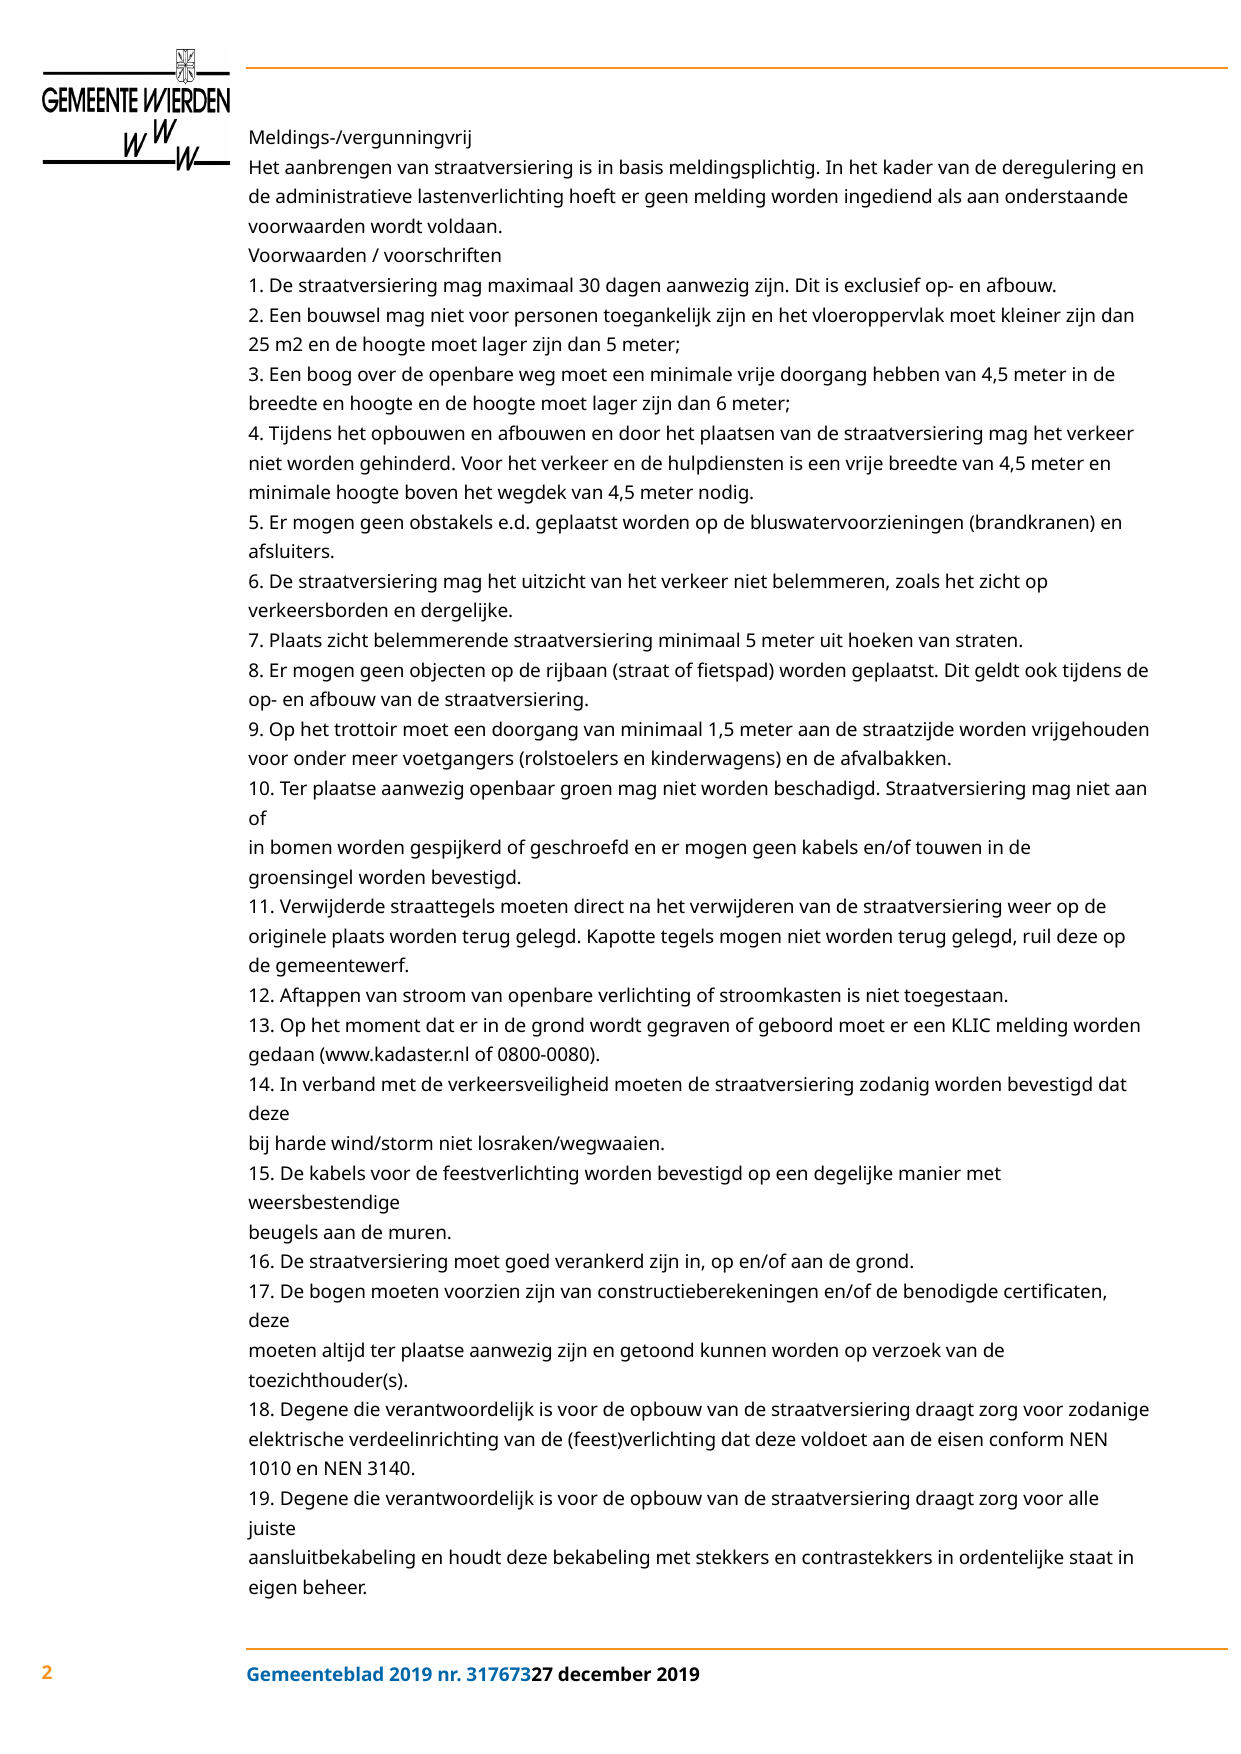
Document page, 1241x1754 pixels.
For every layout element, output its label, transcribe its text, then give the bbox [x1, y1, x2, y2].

text 15. De kabels voor de feestverlichting worden bevestigd op een degelijke manier met weersbestendige [248, 1160, 1152, 1215]
text Meldings-/vergunningvrij [248, 124, 1152, 150]
text 18. Degene die verantwoordelijk is voor de opbouw van de straatversiering draagt zorg voor zodanige [248, 1396, 1152, 1422]
text 7. Plaats zicht belemmerende straatversiering minimaal 5 meter uit hoeken van straten. [248, 627, 1152, 653]
text aansluitbekabeling en houdt deze bekabeling met stekkers en contrastekkers in ordentelijke staat in [248, 1544, 1152, 1570]
text Voorwaarden / voorschriften [248, 243, 1152, 268]
text 2. Een bouwsel mag niet voor personen toegankelijk zijn en het vloeroppervlak moet kleiner zijn dan [248, 302, 1152, 328]
text 12. Aftappen van stroom van openbare verlichting of stroomkasten is niet toegestaan. [248, 982, 1152, 1008]
text breedte en hoogte en de hoogte moet lager zijn dan 6 meter; [248, 391, 1152, 416]
text 3. Een boog over de openbare weg moet een minimale vrije doorgang hebben van 4,5 meter in de [248, 361, 1152, 387]
text minimale hoogte boven het wegdek van 4,5 meter nodig. [248, 479, 1152, 505]
text groensingel worden bevestigd. [248, 864, 1152, 890]
text niet worden gehinderd. Voor het verkeer en de hulpdiensten is een vrije breedte van 4,5 meter en [248, 450, 1152, 476]
text 19. Degene die verantwoordelijk is voor de opbouw van de straatversiering draagt zorg voor alle juiste [248, 1485, 1152, 1541]
text 13. Op het moment dat er in de grond wordt gegraven of geboord moet er een KLIC melding worden [248, 1012, 1152, 1038]
picture [41, 47, 231, 172]
text Het aanbrengen van straatversiering is in basis meldingsplichtig. In het kader van de deregulering en de administratieve lastenverlichting hoeft er geen melding worden ingediend als aan onderstaande voorwaarden wordt voldaan. [248, 154, 1152, 239]
text 17. De bogen moeten voorzien zijn van constructieberekeningen en/of de benodigde certificaten, deze [248, 1278, 1152, 1333]
text 10. Ter plaatse aanwezig openbaar groen mag niet worden beschadigd. Straatversiering mag niet aan of [248, 775, 1152, 831]
text 14. In verband met de verkeersveiligheid moeten de straatversiering zodanig worden bevestigd dat deze [248, 1071, 1152, 1126]
text 9. Op het trottoir moet een doorgang van minimaal 1,5 meter aan de straatzijde worden vrijgehouden [248, 716, 1152, 742]
text verkeersborden en dergelijke. [248, 598, 1152, 623]
text 25 m2 en de hoogte moet lager zijn dan 5 meter; [248, 331, 1152, 357]
text de gemeentewerf. [248, 953, 1152, 978]
text gedaan (www.kadaster.nl of 0800-0080). [248, 1041, 1152, 1067]
text voor onder meer voetgangers (rolstoelers en kinderwagens) en de afvalbakken. [248, 746, 1152, 771]
text 1010 en NEN 3140. [248, 1456, 1152, 1481]
text 5. Er mogen geen obstakels e.d. geplaatst worden op de bluswatervoorzieningen (brandkranen) en [248, 509, 1152, 535]
text eigen beheer. [248, 1574, 1152, 1600]
text elektrische verdeelinrichting van de (feest)verlichting dat deze voldoet aan de eisen conform NEN [248, 1426, 1152, 1452]
text 4. Tijdens het opbouwen en afbouwen en door het plaatsen van de straatversiering mag het verkeer [248, 420, 1152, 446]
text toezichthouder(s). [248, 1367, 1152, 1393]
text originele plaats worden terug gelegd. Kapotte tegels mogen niet worden terug gelegd, ruil deze op [248, 923, 1152, 949]
text 11. Verwijderde straattegels moeten direct na het verwijderen van de straatversiering weer op de [248, 893, 1152, 919]
text moeten altijd ter plaatse aanwezig zijn en getoond kunnen worden op verzoek van de [248, 1337, 1152, 1363]
text afsluiters. [248, 538, 1152, 564]
text 8. Er mogen geen objecten op de rijbaan (straat of fietspad) worden geplaatst. Dit geldt ook tijdens de [248, 657, 1152, 683]
text 16. De straatversiering moet goed verankerd zijn in, op en/of aan de grond. [248, 1248, 1152, 1274]
text bij harde wind/storm niet losraken/wegwaaien. [248, 1130, 1152, 1156]
text op- en afbouw van de straatversiering. [248, 686, 1152, 712]
text beugels aan de muren. [248, 1219, 1152, 1245]
text 1. De straatversiering mag maximaal 30 dagen aanwezig zijn. Dit is exclusief op- en afbouw. [248, 272, 1152, 298]
text 6. De straatversiering mag het uitzicht van het verkeer niet belemmeren, zoals het zicht op [248, 568, 1152, 594]
text in bomen worden gespijkerd of geschroefd en er mogen geen kabels en/of touwen in de [248, 834, 1152, 860]
